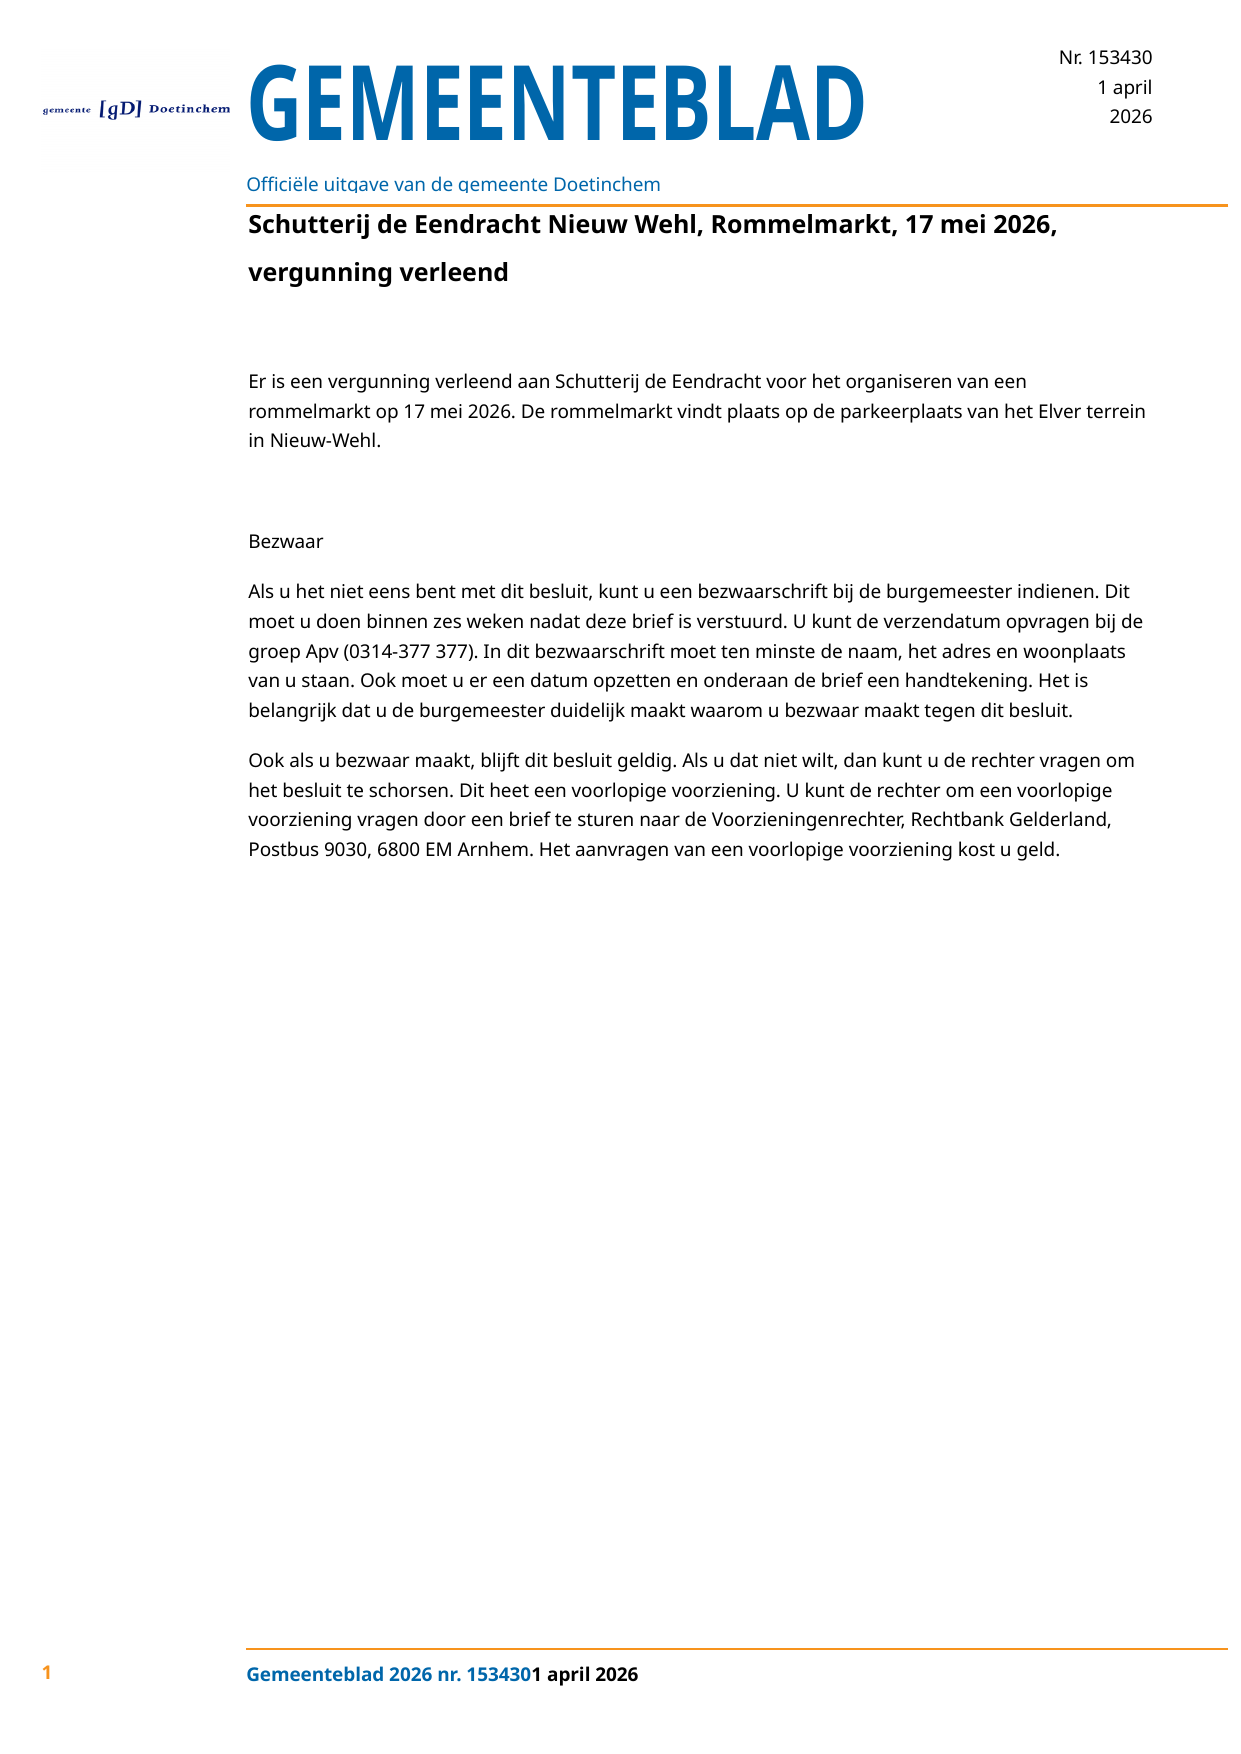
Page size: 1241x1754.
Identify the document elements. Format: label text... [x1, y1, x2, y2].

picture [41, 47, 231, 172]
text Er is een vergunning verleend aan Schutterij de Eendracht voor het organiseren van een rommelmarkt op 17 mei 2026. De rommelmarkt vindt plaats op de parkeerplaats van het Elver terrein in Nieuw-Wehl. [248, 368, 1152, 453]
text Ook als u bezwaar maakt, blijft dit besluit geldig. Als u dat niet wilt, dan kunt u de rechter vragen om het besluit te schorsen. Dit heet een voorlopige voorziening. U kunt de rechter om een voorlopige voorziening vragen door een brief te sturen naar de Voorzieningenrechter, Rechtbank Gelderland, Postbus 9030, 6800 EM Arnhem. Het aanvragen van een voorlopige voorziening kost u geld. [248, 747, 1152, 862]
text Bezwaar [248, 528, 1152, 554]
text Schutterij de Eendracht Nieuw Wehl, Rommelmarkt, 17 mei 2026, vergunning verleend [248, 207, 1152, 288]
text Als u het niet eens bent met dit besluit, kunt u een bezwaarschrift bij de burgemeester indienen. Dit moet u doen binnen zes weken nadat deze brief is verstuurd. U kunt de verzendatum opvragen bij de groep Apv (0314-377 377). In dit bezwaarschrift moet ten minste de naam, het adres en woonplaats van u staan. Ook moet u er een datum opzetten en onderaan de brief een handtekening. Het is belangrijk dat u de burgemeester duidelijk maakt waarom u bezwaar maakt tegen dit besluit. [248, 579, 1152, 723]
